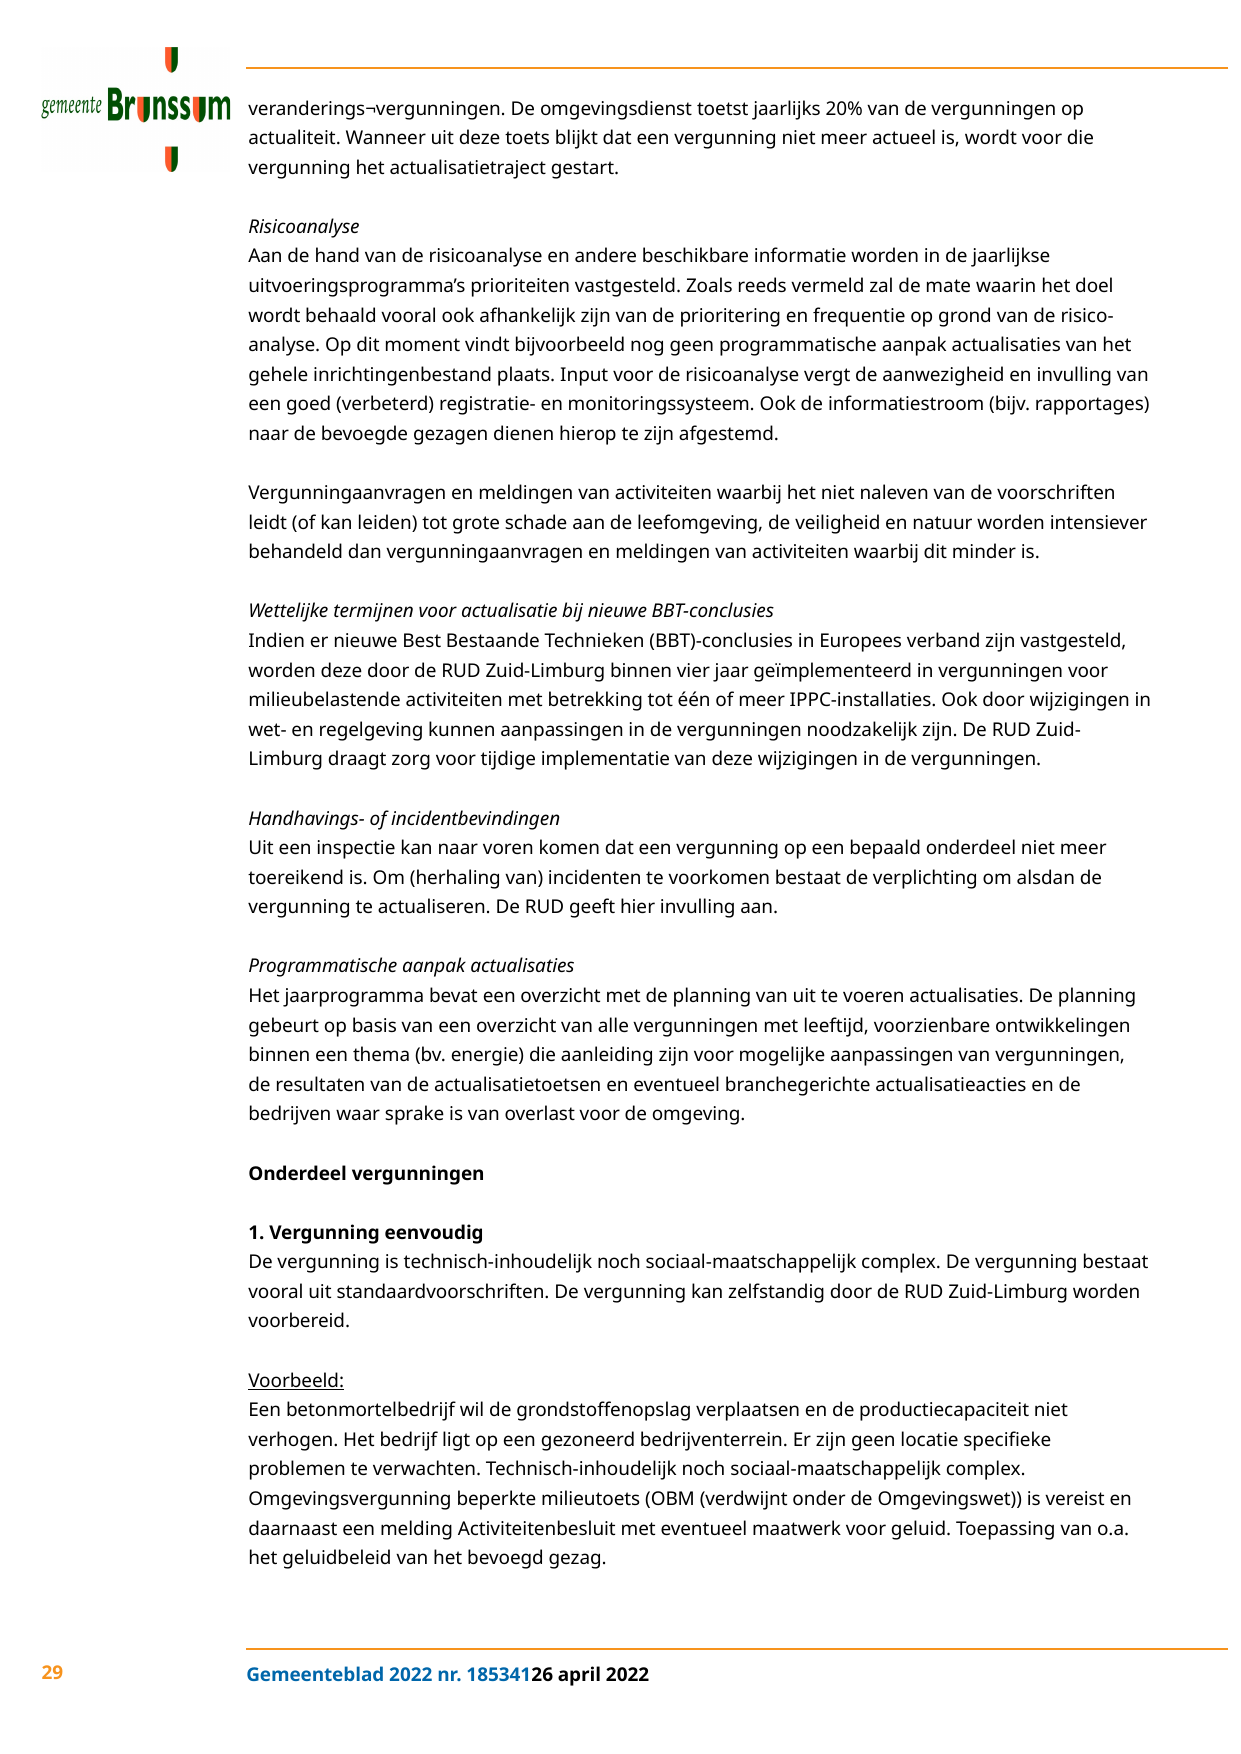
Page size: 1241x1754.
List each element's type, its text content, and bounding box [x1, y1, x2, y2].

text Indien er nieuwe Best Bestaande Technieken (BBT)-conclusies in Europees verband zijn vastgesteld, worden deze door de RUD Zuid-Limburg binnen vier jaar geïmplementeerd in vergunningen voor milieubelastende activiteiten met betrekking tot één of meer IPPC-installaties. Ook door wijzigingen in wet- en regelgeving kunnen aanpassingen in de vergunningen noodzakelijk zijn. De RUD Zuid-Limburg draagt zorg voor tijdige implementatie van deze wijzigingen in de vergunningen. [248, 627, 1152, 771]
text Risicoanalyse [248, 213, 1152, 239]
text Een betonmortelbedrijf wil de grondstoffenopslag verplaatsen en de productiecapaciteit niet verhogen. Het bedrijf ligt op een gezoneerd bedrijventerrein. Er zijn geen locatie specifieke problemen te verwachten. Technisch-inhoudelijk noch sociaal-maatschappelijk complex. Omgevingsvergunning beperkte milieutoets (OBM (verdwijnt onder de Omgevingswet)) is vereist en daarnaast een melding Activiteitenbesluit met eventueel maatwerk voor geluid. Toepassing van o.a. het geluidbeleid van het bevoegd gezag. [248, 1396, 1152, 1570]
text Handhavings- of incidentbevindingen [248, 805, 1152, 831]
text veranderings¬vergunningen. De omgevingsdienst toetst jaarlijks 20% van de vergunningen op actualiteit. Wanneer uit deze toets blijkt dat een vergunning niet meer actueel is, wordt voor die vergunning het actualisatietraject gestart. [248, 95, 1152, 180]
text Voorbeeld: [248, 1367, 1152, 1393]
text 1. Vergunning eenvoudig [248, 1219, 1152, 1245]
text Wettelijke termijnen voor actualisatie bij nieuwe BBT-conclusies [248, 598, 1152, 623]
text Aan de hand van de risicoanalyse en andere beschikbare informatie worden in de jaarlijkse uitvoeringsprogramma’s prioriteiten vastgesteld. Zoals reeds vermeld zal de mate waarin het doel wordt behaald vooral ook afhankelijk zijn van de prioritering en frequentie op grond van de risico-analyse. Op dit moment vindt bijvoorbeeld nog geen programmatische aanpak actualisaties van het gehele inrichtingenbestand plaats. Input voor de risicoanalyse vergt de aanwezigheid en invulling van een goed (verbeterd) registratie- en monitoringssysteem. Ook de informatiestroom (bijv. rapportages) naar de bevoegde gezagen dienen hierop te zijn afgestemd. [248, 243, 1152, 446]
text Programmatische aanpak actualisaties [248, 953, 1152, 978]
text Onderdeel vergunningen [248, 1160, 1152, 1186]
text Het jaarprogramma bevat een overzicht met de planning van uit te voeren actualisaties. De planning gebeurt op basis van een overzicht van alle vergunningen met leeftijd, voorzienbare ontwikkelingen binnen een thema (bv. energie) die aanleiding zijn voor mogelijke aanpassingen van vergunningen, de resultaten van de actualisatietoetsen en eventueel branchegerichte actualisatieacties en de bedrijven waar sprake is van overlast voor de omgeving. [248, 982, 1152, 1126]
text Vergunningaanvragen en meldingen van activiteiten waarbij het niet naleven van de voorschriften leidt (of kan leiden) tot grote schade aan de leefomgeving, de veiligheid en natuur worden intensiever behandeld dan vergunningaanvragen en meldingen van activiteiten waarbij dit minder is. [248, 479, 1152, 564]
text De vergunning is technisch-inhoudelijk noch sociaal-maatschappelijk complex. De vergunning bestaat vooral uit standaardvoorschriften. De vergunning kan zelfstandig door de RUD Zuid-Limburg worden voorbereid. [248, 1248, 1152, 1333]
picture [41, 47, 231, 172]
text Uit een inspectie kan naar voren komen dat een vergunning op een bepaald onderdeel niet meer toereikend is. Om (herhaling van) incidenten te voorkomen bestaat de verplichting om alsdan de vergunning te actualiseren. De RUD geeft hier invulling aan. [248, 834, 1152, 919]
